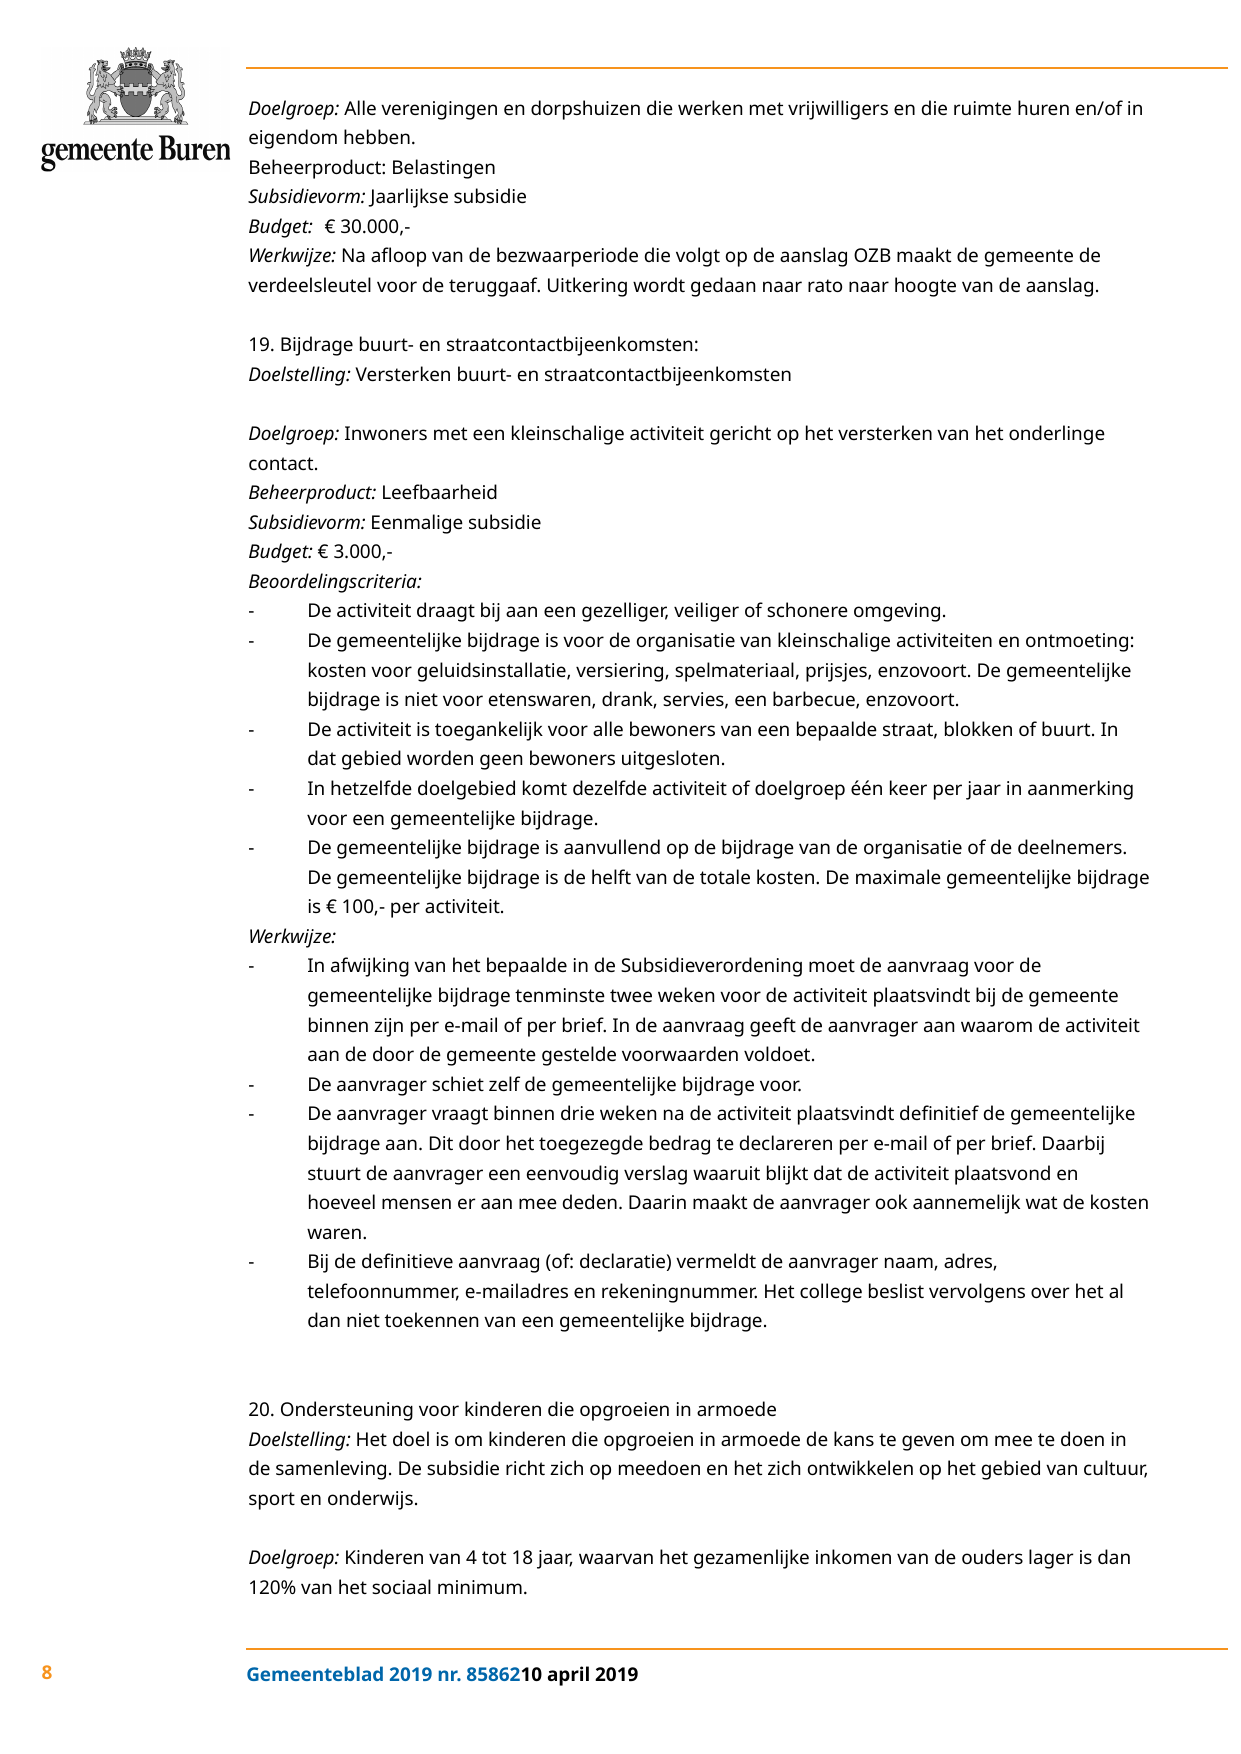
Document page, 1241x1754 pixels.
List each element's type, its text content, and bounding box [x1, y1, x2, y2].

text 20. Ondersteuning voor kinderen die opgroeien in armoede [248, 1396, 1152, 1422]
text Beheerproduct: Leefbaarheid [248, 479, 1152, 505]
list De gemeentelijke bijdrage is voor de organisatie van kleinschalige activiteiten en ontmoeting: kosten voor geluidsinstallatie, versiering, spelmateriaal, prijsjes, enzovoort. De gemeentelijke bijdrage is niet voor etenswaren, drank, servies, een barbecue, enzovoort. [248, 627, 1152, 712]
picture [41, 47, 231, 172]
text Werkwijze: [248, 923, 1152, 949]
text 19. Bijdrage buurt- en straatcontactbijeenkomsten: [248, 331, 1152, 357]
text Doelgroep: Alle verenigingen en dorpshuizen die werken met vrijwilligers en die ruimte huren en/of in eigendom hebben. [248, 95, 1152, 150]
list De aanvrager vraagt binnen drie weken na de activiteit plaatsvindt definitief de gemeentelijke bijdrage aan. Dit door het toegezegde bedrag te declareren per e-mail of per brief. Daarbij stuurt de aanvrager een eenvoudig verslag waaruit blijkt dat de activiteit plaatsvond en hoeveel mensen er aan mee deden. Daarin maakt de aanvrager ook aannemelijk wat de kosten waren. [248, 1101, 1152, 1245]
text Beoordelingscriteria: [248, 568, 1152, 594]
list In hetzelfde doelgebied komt dezelfde activiteit of doelgroep één keer per jaar in aanmerking voor een gemeentelijke bijdrage. [248, 775, 1152, 831]
text Budget: € 3.000,- [248, 538, 1152, 564]
text Doelgroep: Inwoners met een kleinschalige activiteit gericht op het versterken van het onderlinge contact. [248, 420, 1152, 476]
text Budget: € 30.000,- [248, 213, 1152, 239]
text Doelstelling: Versterken buurt- en straatcontactbijeenkomsten [248, 361, 1152, 387]
text Subsidievorm: Eenmalige subsidie [248, 509, 1152, 535]
text Doelstelling: Het doel is om kinderen die opgroeien in armoede de kans te geven om mee te doen in de samenleving. De subsidie richt zich op meedoen en het zich ontwikkelen op het gebied van cultuur, sport en onderwijs. [248, 1426, 1152, 1511]
list De gemeentelijke bijdrage is aanvullend op de bijdrage van de organisatie of de deelnemers. De gemeentelijke bijdrage is de helft van de totale kosten. De maximale gemeentelijke bijdrage is € 100,- per activiteit. [248, 834, 1152, 919]
list De activiteit draagt bij aan een gezelliger, veiliger of schonere omgeving. [248, 598, 1152, 623]
text Werkwijze: Na afloop van de bezwaarperiode die volgt op de aanslag OZB maakt de gemeente de verdeelsleutel voor de teruggaaf. Uitkering wordt gedaan naar rato naar hoogte van de aanslag. [248, 243, 1152, 298]
text Doelgroep: Kinderen van 4 tot 18 jaar, waarvan het gezamenlijke inkomen van de ouders lager is dan 120% van het sociaal minimum. [248, 1544, 1152, 1600]
list De activiteit is toegankelijk voor alle bewoners van een bepaalde straat, blokken of buurt. In dat gebied worden geen bewoners uitgesloten. [248, 716, 1152, 771]
text Subsidievorm: Jaarlijkse subsidie [248, 183, 1152, 209]
list De aanvrager schiet zelf de gemeentelijke bijdrage voor. [248, 1071, 1152, 1097]
text Beheerproduct: Belastingen [248, 154, 1152, 180]
list Bij de definitieve aanvraag (of: declaratie) vermeldt de aanvrager naam, adres, telefoonnummer, e-mailadres en rekeningnummer. Het college beslist vervolgens over het al dan niet toekennen van een gemeentelijke bijdrage. [248, 1248, 1152, 1333]
list In afwijking van het bepaalde in de Subsidieverordening moet de aanvraag voor de gemeentelijke bijdrage tenminste twee weken voor de activiteit plaatsvindt bij de gemeente binnen zijn per e-mail of per brief. In de aanvraag geeft de aanvrager aan waarom de activiteit aan de door de gemeente gestelde voorwaarden voldoet. [248, 953, 1152, 1067]
